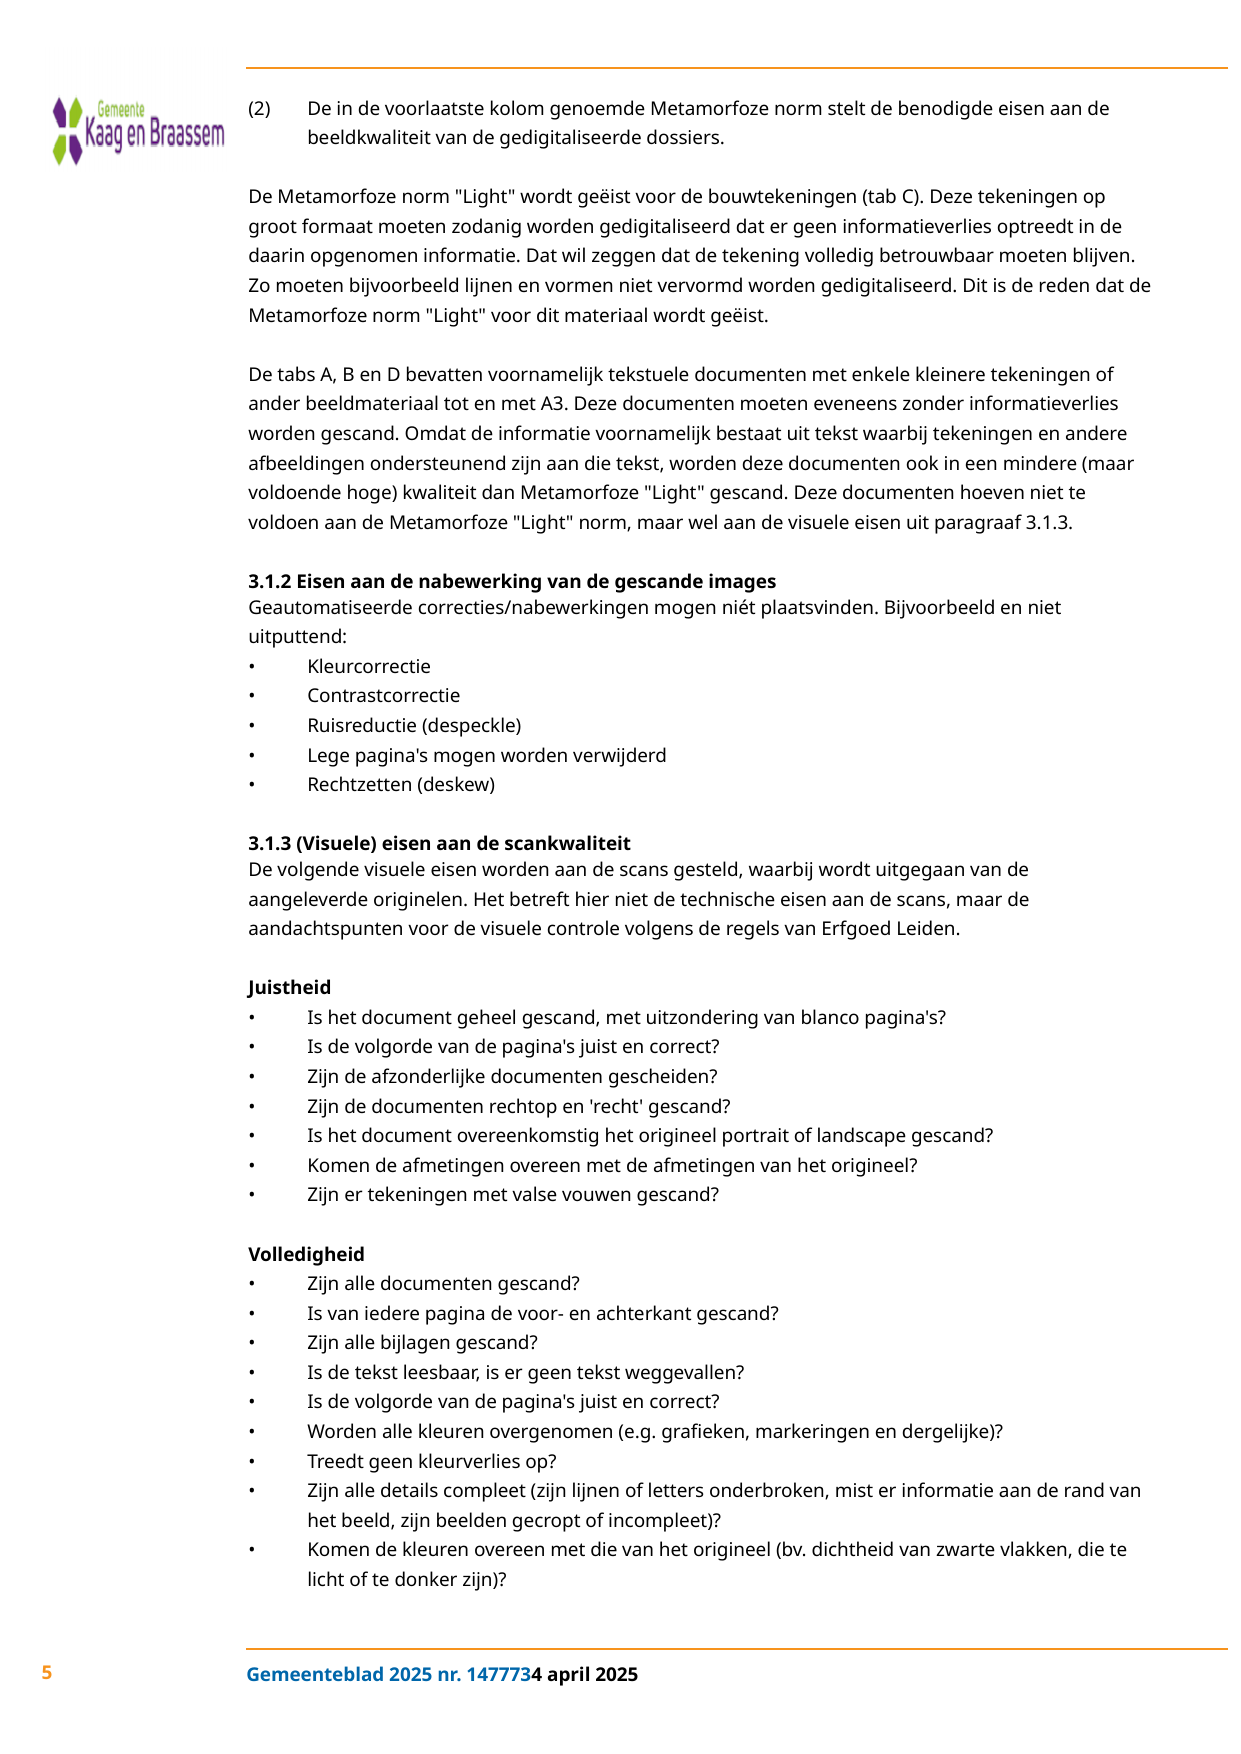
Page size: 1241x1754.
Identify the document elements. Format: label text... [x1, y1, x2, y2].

list Rechtzetten (deskew) [248, 771, 1152, 797]
list Kleurcorrectie [248, 653, 1152, 679]
text De Metamorfoze norm "Light" wordt geëist voor de bouwtekeningen (tab C). Deze tekeningen op groot formaat moeten zodanig worden gedigitaliseerd dat er geen informatieverlies optreedt in de daarin opgenomen informatie. Dat wil zeggen dat de tekening volledig betrouwbaar moeten blijven. Zo moeten bijvoorbeeld lijnen en vormen niet vervormd worden gedigitaliseerd. Dit is de reden dat de Metamorfoze norm "Light" voor dit materiaal wordt geëist. [248, 183, 1152, 328]
list Zijn de documenten rechtop en 'recht' gescand? [248, 1093, 1152, 1119]
list Treedt geen kleurverlies op? [248, 1448, 1152, 1474]
text Volledigheid [248, 1241, 1152, 1267]
list Zijn alle bijlagen gescand? [248, 1329, 1152, 1355]
list Zijn alle details compleet (zijn lijnen of letters onderbroken, mist er informatie aan de rand van het beeld, zijn beelden gecropt of incompleet)? [248, 1477, 1152, 1533]
text Geautomatiseerde correcties/nabewerkingen mogen niét plaatsvinden. Bijvoorbeeld en niet uitputtend: [248, 594, 1152, 649]
list Komen de afmetingen overeen met de afmetingen van het origineel? [248, 1152, 1152, 1178]
list Is van iedere pagina de voor- en achterkant gescand? [248, 1300, 1152, 1326]
list Zijn de afzonderlijke documenten gescheiden? [248, 1063, 1152, 1089]
list Ruisreductie (despeckle) [248, 712, 1152, 738]
text De volgende visuele eisen worden aan de scans gesteld, waarbij wordt uitgegaan van de aangeleverde originelen. Het betreft hier niet de technische eisen aan de scans, maar de aandachtspunten voor de visuele controle volgens de regels van Erfgoed Leiden. [248, 856, 1152, 941]
list De in de voorlaatste kolom genoemde Metamorfoze norm stelt de benodigde eisen aan de beeldkwaliteit van de gedigitaliseerde dossiers. [248, 95, 1152, 150]
list Lege pagina's mogen worden verwijderd [248, 742, 1152, 767]
list Zijn er tekeningen met valse vouwen gescand? [248, 1182, 1152, 1207]
list Zijn alle documenten gescand? [248, 1270, 1152, 1296]
text De tabs A, B en D bevatten voornamelijk tekstuele documenten met enkele kleinere tekeningen of ander beeldmateriaal tot en met A3. Deze documenten moeten eveneens zonder informatieverlies worden gescand. Omdat de informatie voornamelijk bestaat uit tekst waarbij tekeningen en andere afbeeldingen ondersteunend zijn aan die tekst, worden deze documenten ook in een mindere (maar voldoende hoge) kwaliteit dan Metamorfoze "Light" gescand. Deze documenten hoeven niet te voldoen aan de Metamorfoze "Light" norm, maar wel aan de visuele eisen uit paragraaf 3.1.3. [248, 361, 1152, 535]
list Komen de kleuren overeen met die van het origineel (bv. dichtheid van zwarte vlakken, die te licht of te donker zijn)? [248, 1537, 1152, 1592]
list Worden alle kleuren overgenomen (e.g. grafieken, markeringen en dergelijke)? [248, 1418, 1152, 1444]
list Is de tekst leesbaar, is er geen tekst weggevallen? [248, 1359, 1152, 1385]
text 3.1.3 (Visuele) eisen aan de scankwaliteit [248, 831, 1152, 856]
picture [41, 47, 231, 172]
list Is de volgorde van de pagina's juist en correct? [248, 1034, 1152, 1059]
list Contrastcorrectie [248, 683, 1152, 708]
text Juistheid [248, 974, 1152, 1000]
list Is het document overeenkomstig het origineel portrait of landscape gescand? [248, 1122, 1152, 1148]
list Is de volgorde van de pagina's juist en correct? [248, 1389, 1152, 1414]
list Is het document geheel gescand, met uitzondering van blanco pagina's? [248, 1004, 1152, 1030]
text 3.1.2 Eisen aan de nabewerking van de gescande images [248, 568, 1152, 594]
